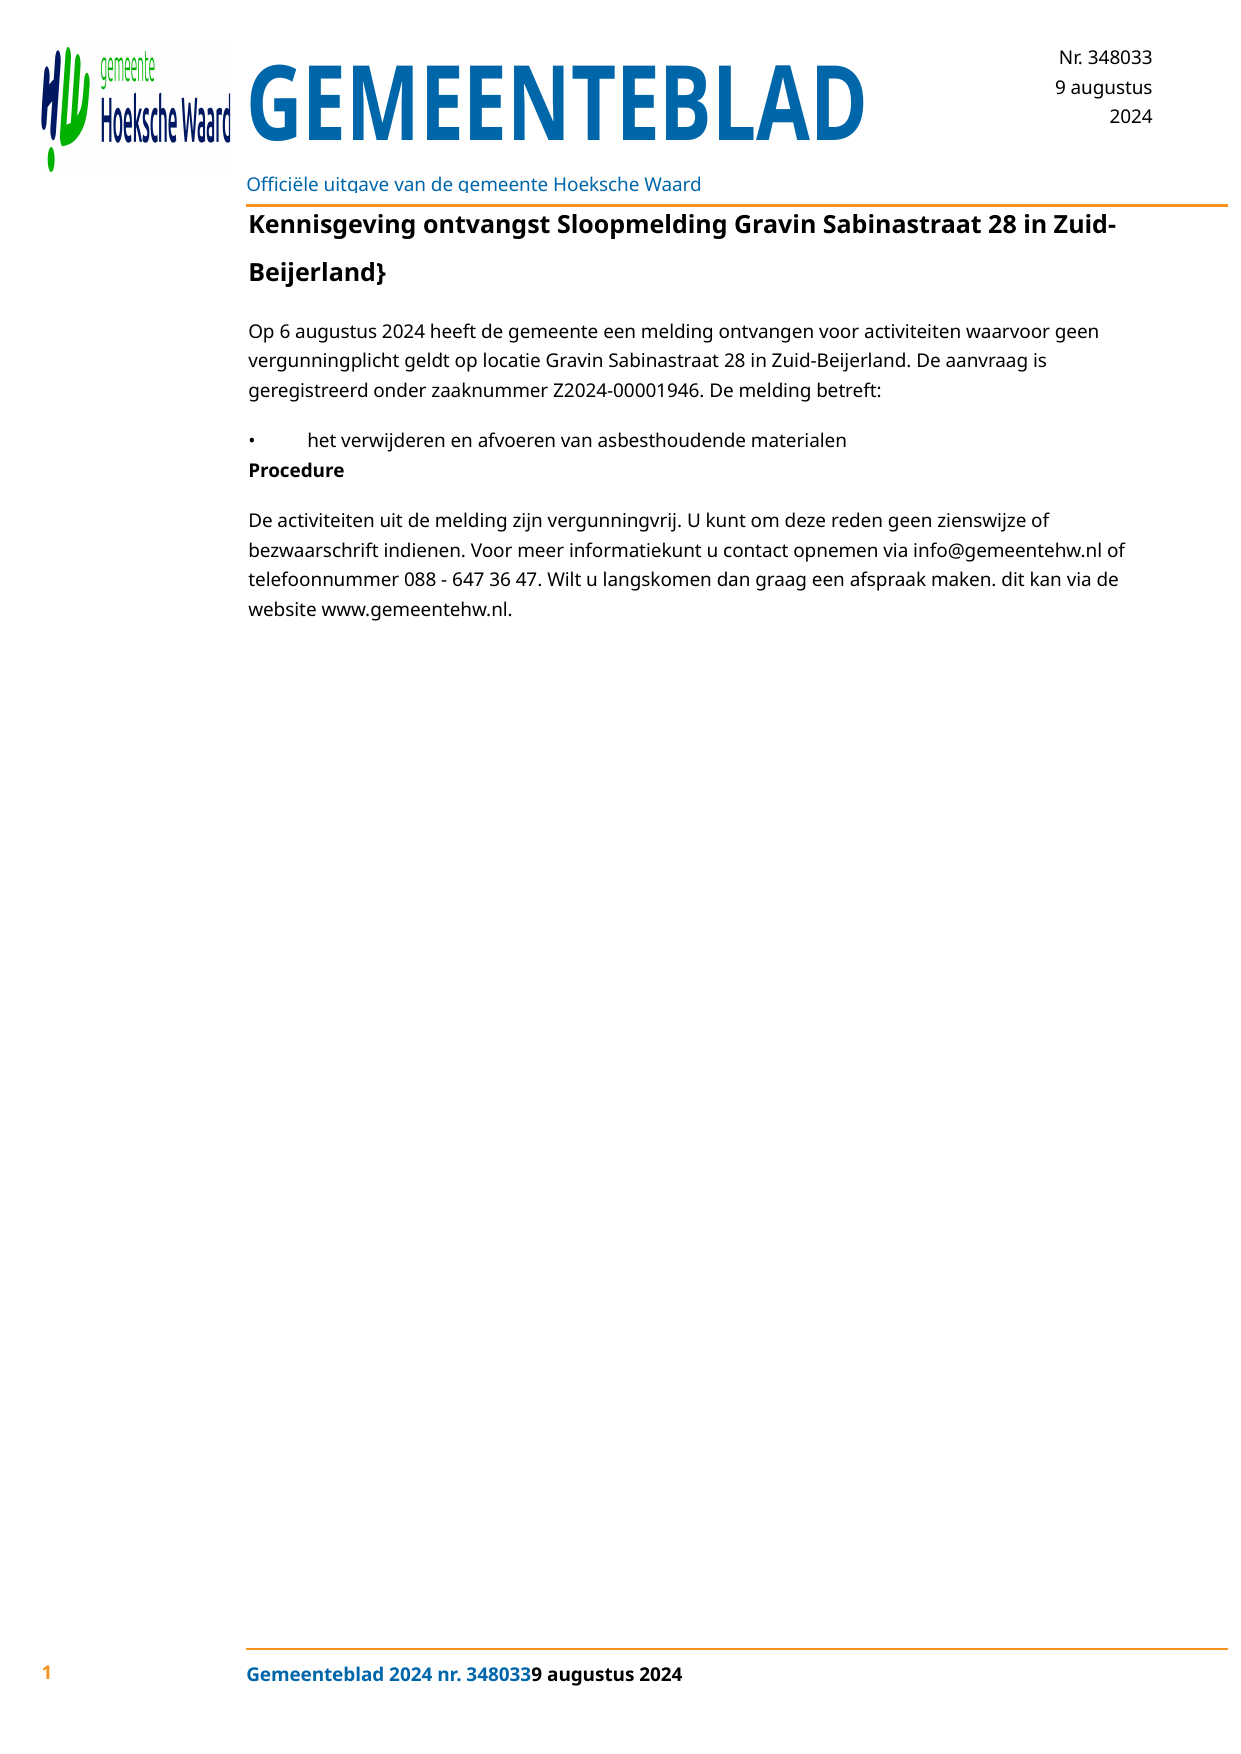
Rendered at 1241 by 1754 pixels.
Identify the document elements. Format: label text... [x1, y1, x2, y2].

picture [41, 47, 231, 172]
text Kennisgeving ontvangst Sloopmelding Gravin Sabinastraat 28 in Zuid-Beijerland} [248, 207, 1152, 288]
list het verwijderen en afvoeren van asbesthoudende materialen [248, 427, 1152, 453]
text Procedure [248, 457, 1152, 483]
text De activiteiten uit de melding zijn vergunningvrij. U kunt om deze reden geen zienswijze of bezwaarschrift indienen. Voor meer informatiekunt u contact opnemen via info@gemeentehw.nl of telefoonnummer 088 - 647 36 47. Wilt u langskomen dan graag een afspraak maken. dit kan via de website www.gemeentehw.nl. [248, 507, 1152, 622]
text Op 6 augustus 2024 heeft de gemeente een melding ontvangen voor activiteiten waarvoor geen vergunningplicht geldt op locatie Gravin Sabinastraat 28 in Zuid-Beijerland. De aanvraag is geregistreerd onder zaaknummer Z2024-00001946. De melding betreft: [248, 318, 1152, 403]
